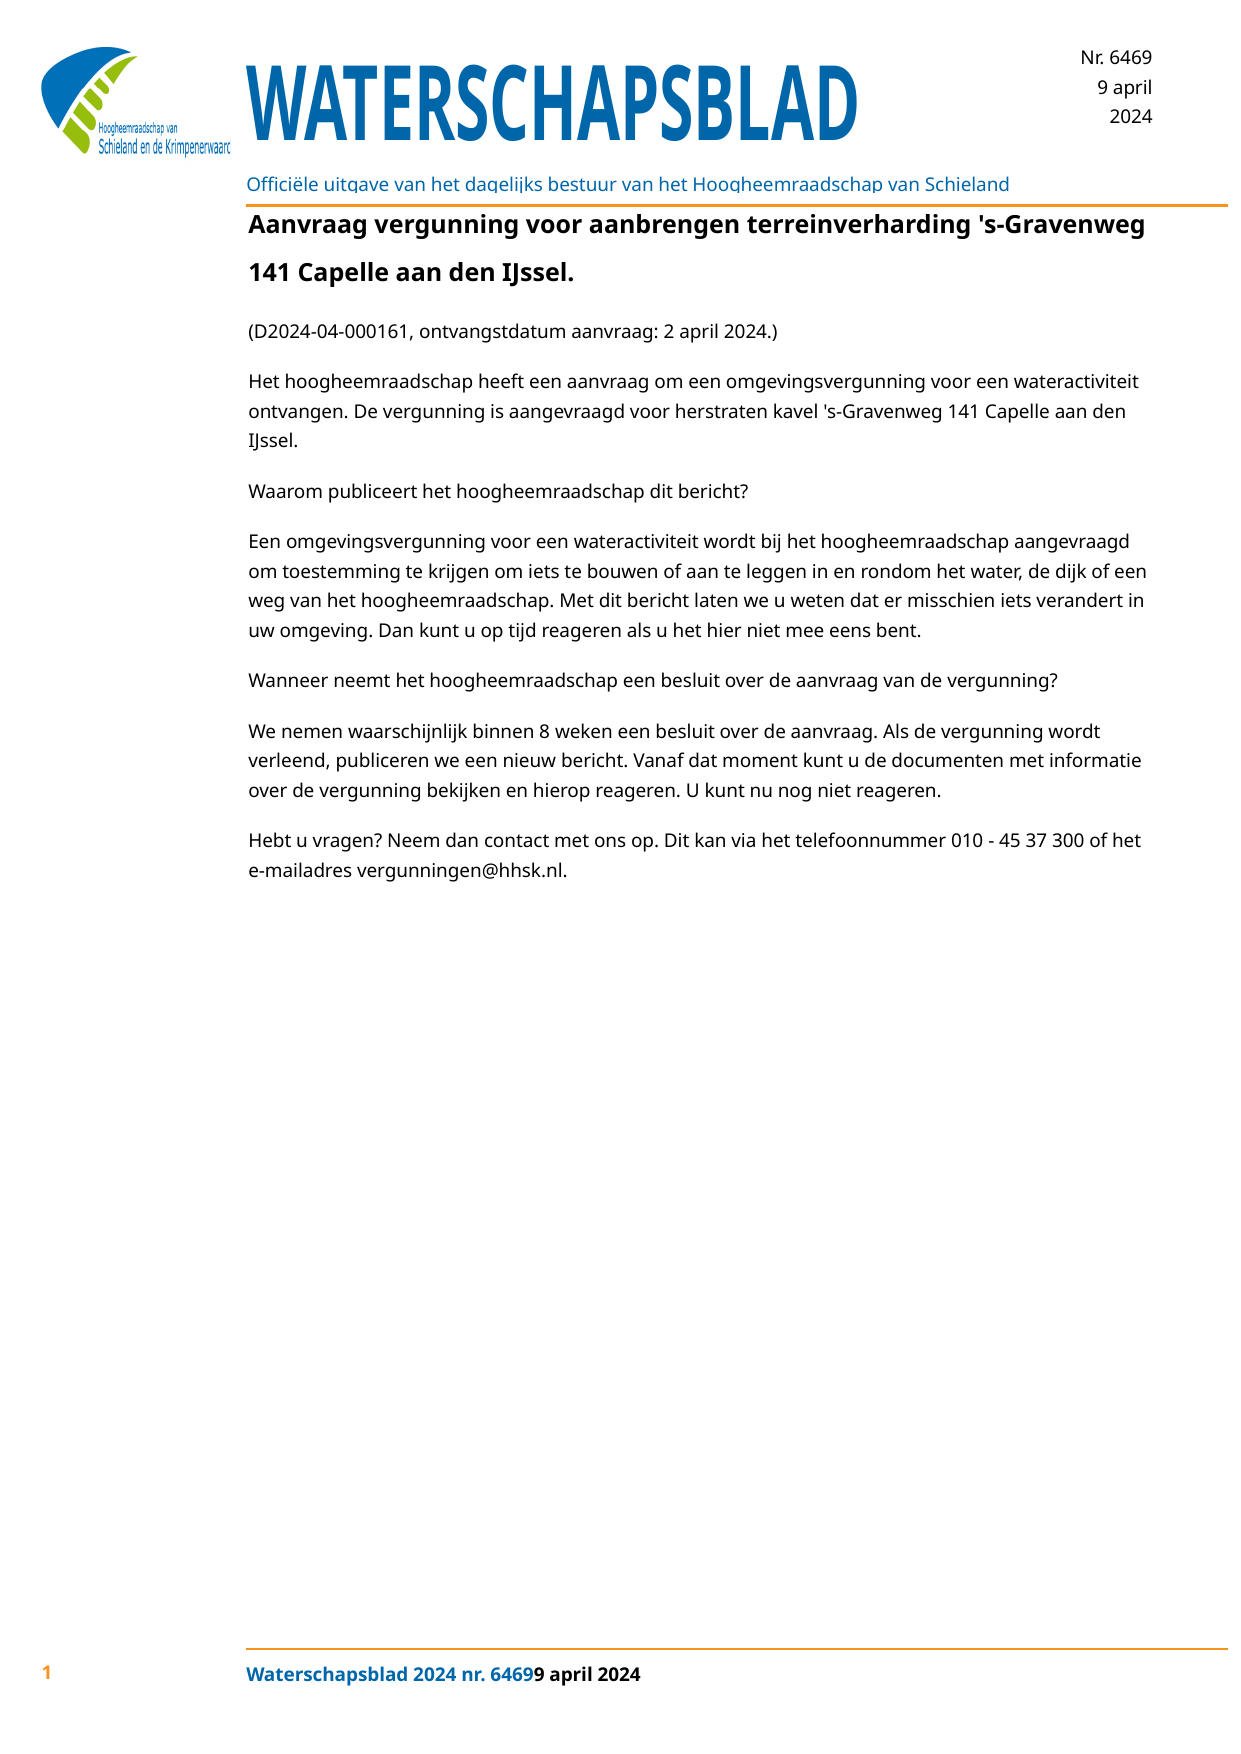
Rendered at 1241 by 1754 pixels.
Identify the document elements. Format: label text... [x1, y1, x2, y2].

text Aanvraag vergunning voor aanbrengen terreinverharding 's-Gravenweg 141 Capelle aan den IJssel. [248, 207, 1152, 288]
text Het hoogheemraadschap heeft een aanvraag om een omgevingsvergunning voor een wateractiviteit ontvangen. De vergunning is aangevraagd voor herstraten kavel 's-Gravenweg 141 Capelle aan den IJssel. [248, 368, 1152, 453]
text Wanneer neemt het hoogheemraadschap een besluit over de aanvraag van de vergunning? [248, 667, 1152, 693]
text We nemen waarschijnlijk binnen 8 weken een besluit over de aanvraag. Als de vergunning wordt verleend, publiceren we een nieuw bericht. Vanaf dat moment kunt u de documenten met informatie over de vergunning bekijken en hierop reageren. U kunt nu nog niet reageren. [248, 718, 1152, 803]
text (D2024-04-000161, ontvangstdatum aanvraag: 2 april 2024.) [248, 318, 1152, 344]
text Een omgevingsvergunning voor een wateractiviteit wordt bij het hoogheemraadschap aangevraagd om toestemming te krijgen om iets te bouwen of aan te leggen in en rondom het water, de dijk of een weg van het hoogheemraadschap. Met dit bericht laten we u weten dat er misschien iets verandert in uw omgeving. Dan kunt u op tijd reageren als u het hier niet mee eens bent. [248, 528, 1152, 643]
text Hebt u vragen? Neem dan contact met ons op. Dit kan via het telefoonnummer 010 - 45 37 300 of het e-mailadres vergunningen@hhsk.nl. [248, 827, 1152, 883]
text Waarom publiceert het hoogheemraadschap dit bericht? [248, 478, 1152, 504]
picture [41, 47, 231, 172]
